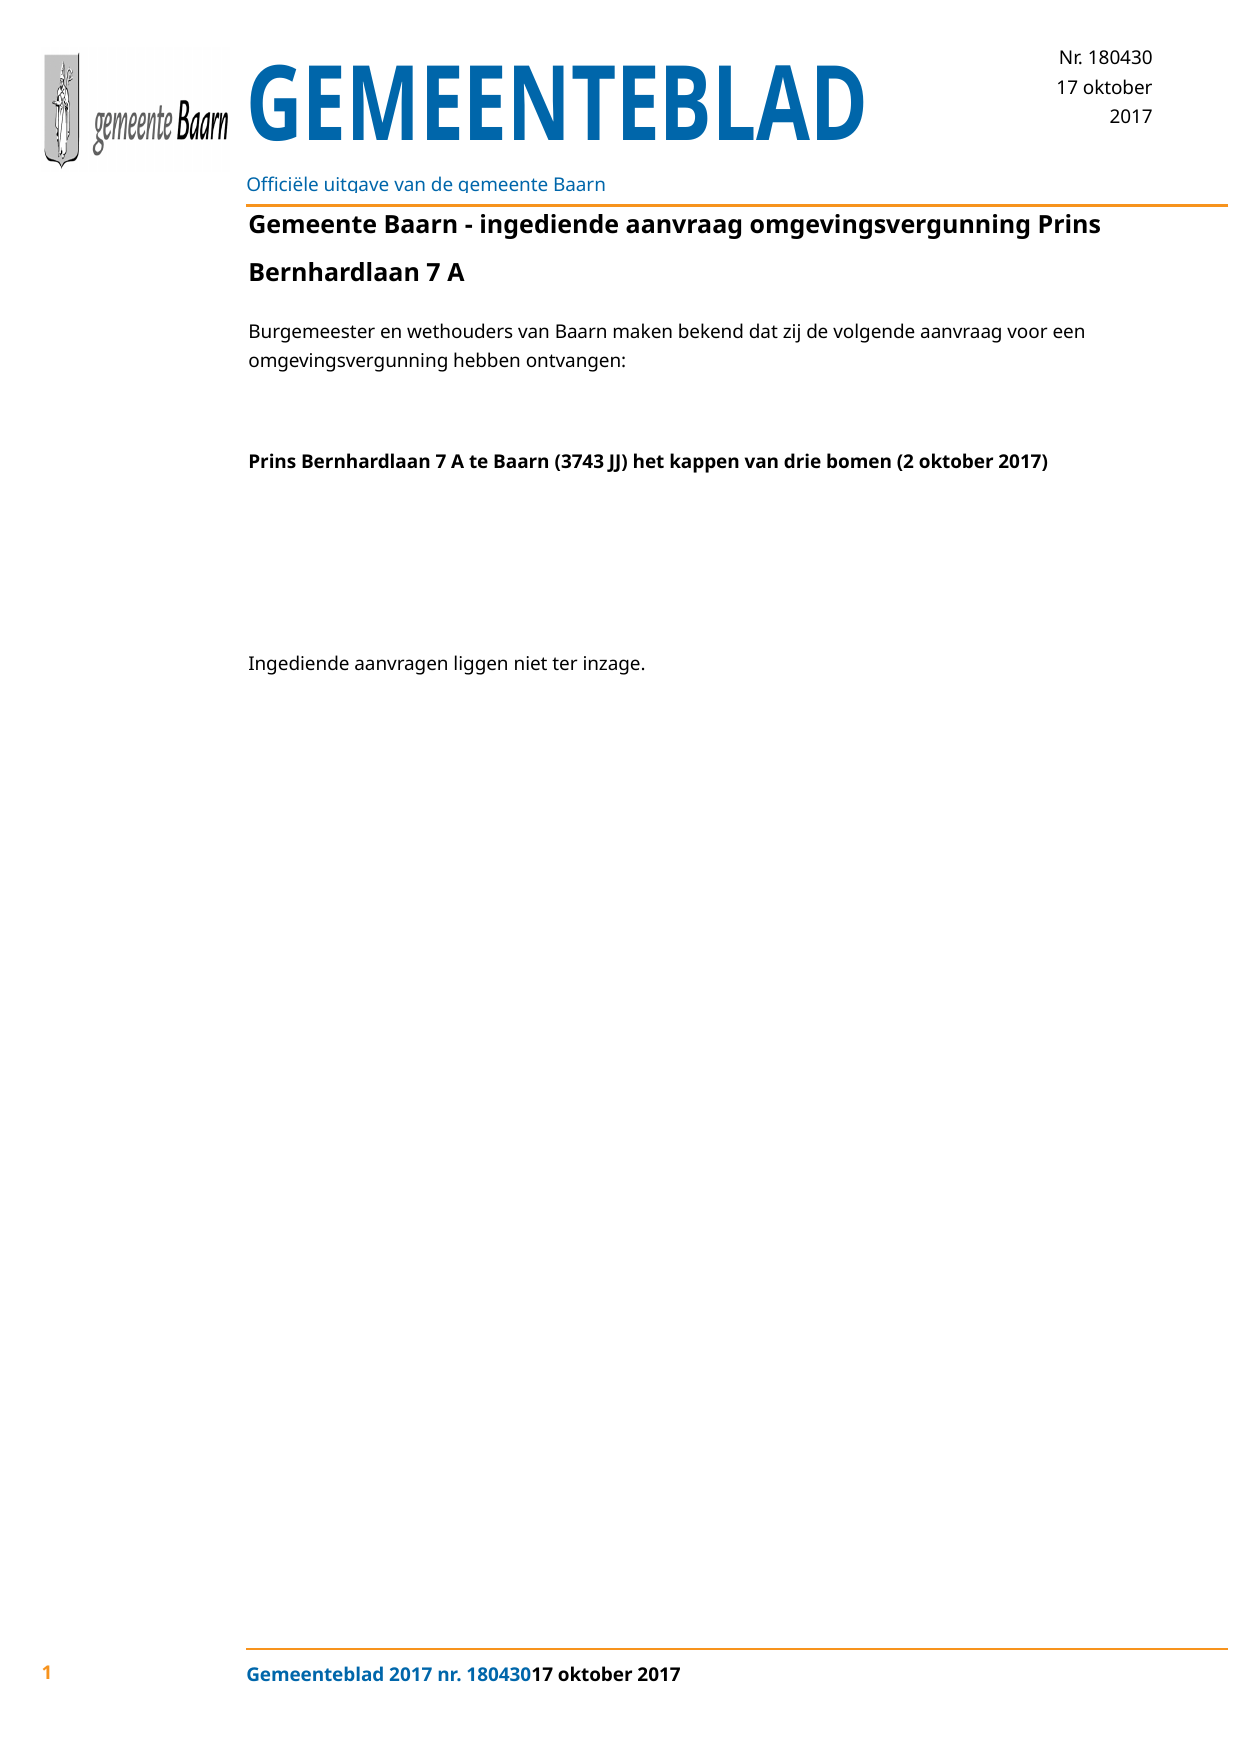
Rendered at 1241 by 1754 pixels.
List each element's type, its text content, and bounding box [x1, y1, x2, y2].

picture [41, 47, 231, 172]
text Prins Bernhardlaan 7 A te Baarn (3743 JJ) het kappen van drie bomen (2 oktober 2017) [248, 448, 1152, 474]
text Ingediende aanvragen liggen niet ter inzage. [248, 650, 1152, 676]
text Burgemeester en wethouders van Baarn maken bekend dat zij de volgende aanvraag voor een omgevingsvergunning hebben ontvangen: [248, 318, 1152, 373]
text Gemeente Baarn - ingediende aanvraag omgevingsvergunning Prins Bernhardlaan 7 A [248, 207, 1152, 288]
